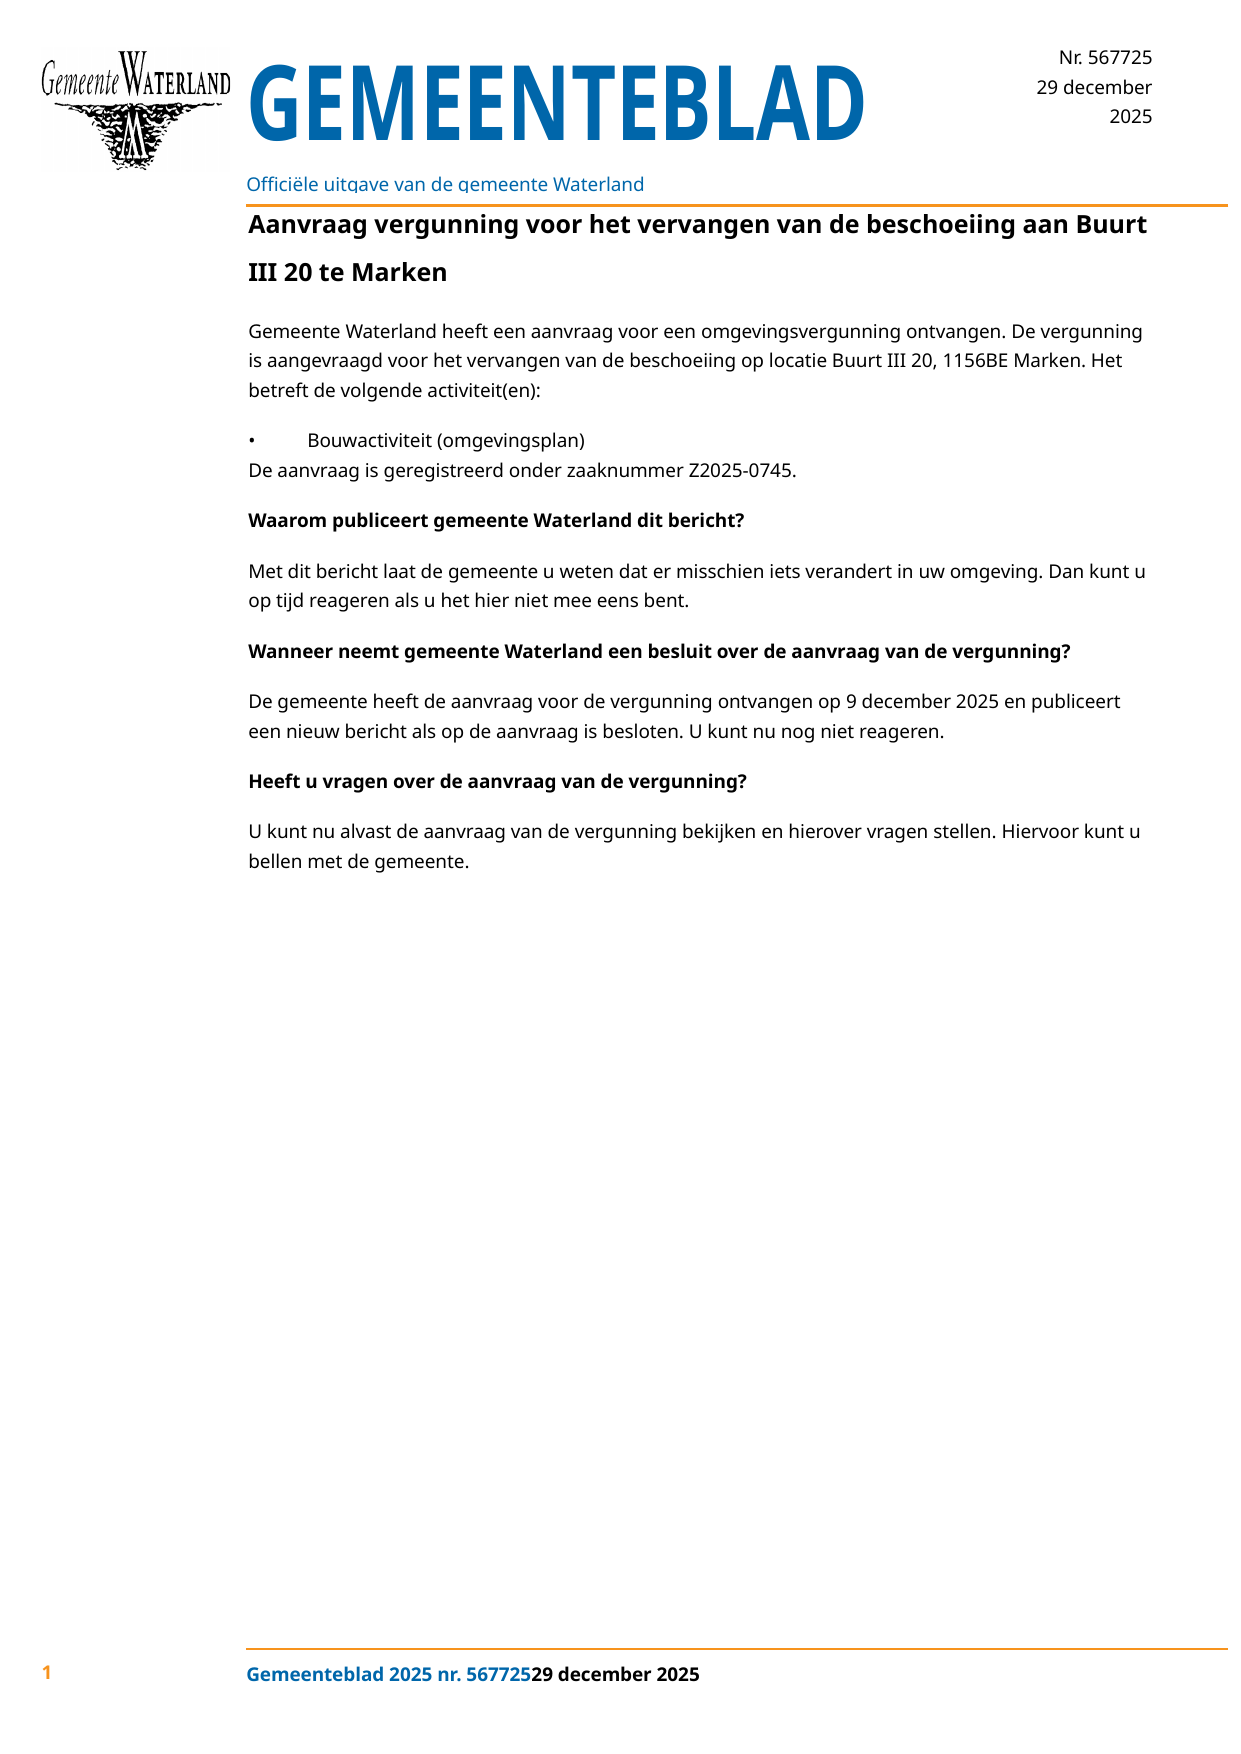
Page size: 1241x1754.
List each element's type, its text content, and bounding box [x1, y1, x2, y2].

list Bouwactiviteit (omgevingsplan) [248, 427, 1152, 453]
text Aanvraag vergunning voor het vervangen van de beschoeiing aan Buurt III 20 te Marken [248, 207, 1152, 288]
text Gemeente Waterland heeft een aanvraag voor een omgevingsvergunning ontvangen. De vergunning is aangevraagd voor het vervangen van de beschoeiing op locatie Buurt III 20, 1156BE Marken. Het betreft de volgende activiteit(en): [248, 318, 1152, 403]
text Wanneer neemt gemeente Waterland een besluit over de aanvraag van de vergunning? [248, 638, 1152, 664]
text U kunt nu alvast de aanvraag van de vergunning bekijken en hierover vragen stellen. Hiervoor kunt u bellen met de gemeente. [248, 819, 1152, 874]
text De gemeente heeft de aanvraag voor de vergunning ontvangen op 9 december 2025 en publiceert een nieuw bericht als op de aanvraag is besloten. U kunt nu nog niet reageren. [248, 688, 1152, 744]
picture [41, 47, 231, 172]
text Met dit bericht laat de gemeente u weten dat er misschien iets verandert in uw omgeving. Dan kunt u op tijd reageren als u het hier niet mee eens bent. [248, 558, 1152, 613]
text Waarom publiceert gemeente Waterland dit bericht? [248, 507, 1152, 533]
text De aanvraag is geregistreerd onder zaaknummer Z2025-0745. [248, 457, 1152, 483]
text Heeft u vragen over de aanvraag van de vergunning? [248, 768, 1152, 794]
